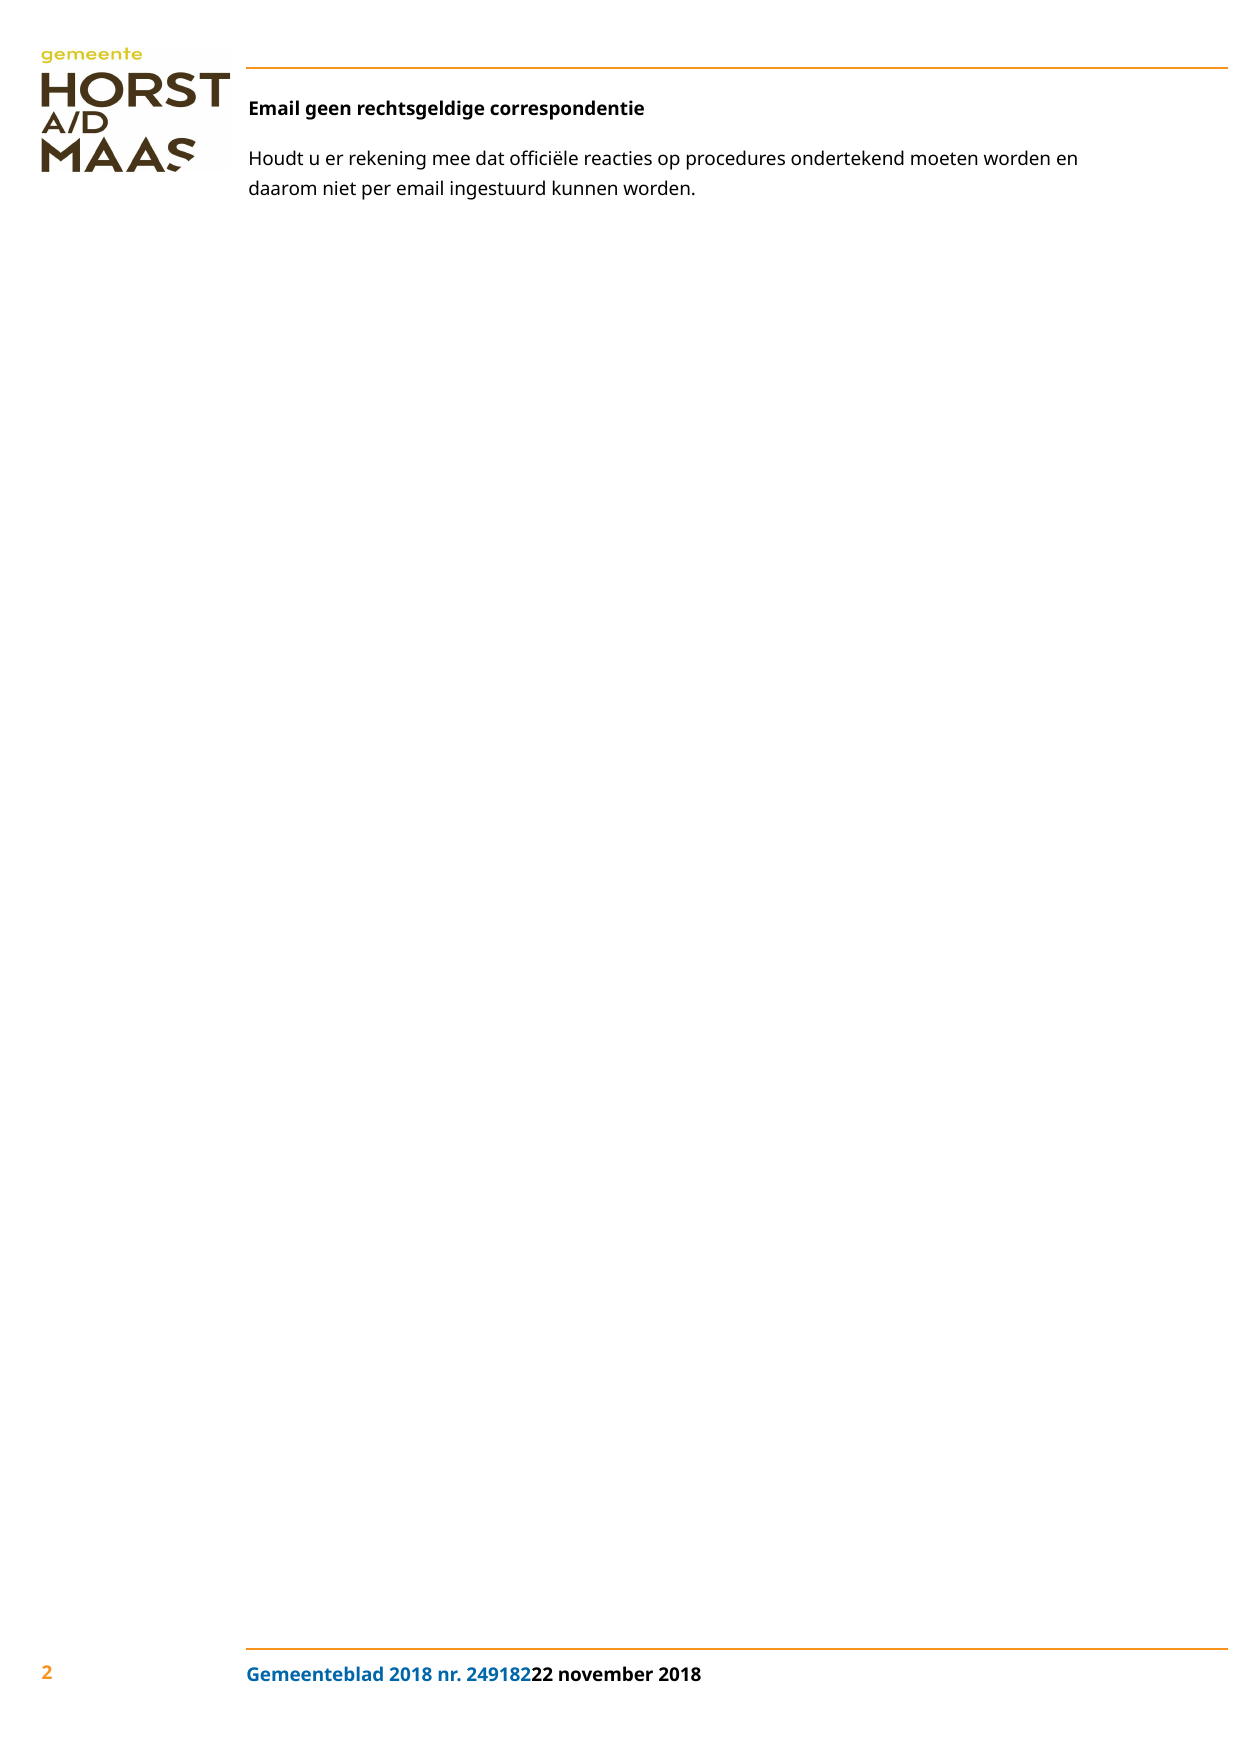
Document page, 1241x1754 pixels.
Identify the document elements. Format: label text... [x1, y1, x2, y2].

text Houdt u er rekening mee dat officiële reacties op procedures ondertekend moeten worden en daarom niet per email ingestuurd kunnen worden. [248, 145, 1152, 201]
picture [41, 47, 231, 172]
text Email geen rechtsgeldige correspondentie [248, 95, 1152, 121]
